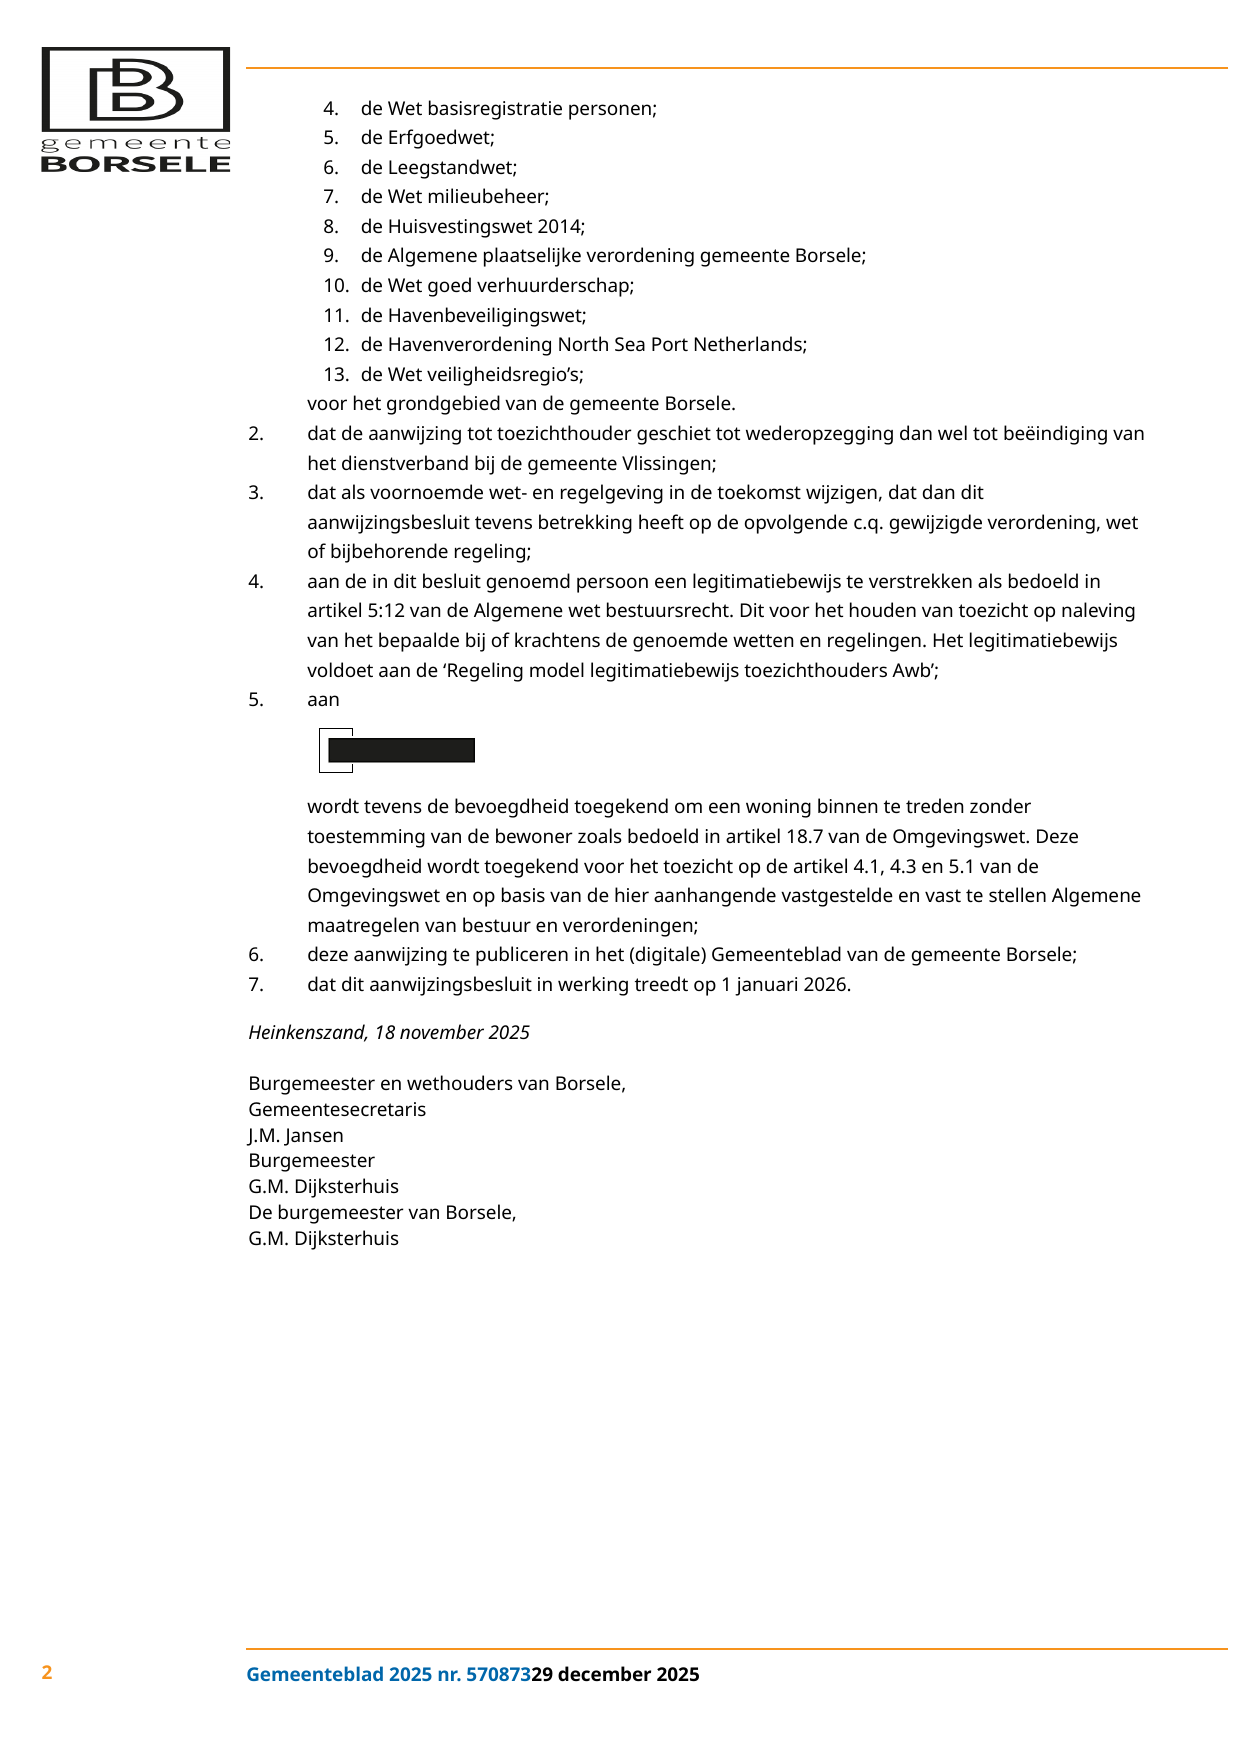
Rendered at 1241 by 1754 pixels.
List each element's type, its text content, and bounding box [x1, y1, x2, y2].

list wordt tevens de bevoegdheid toegekend om een woning binnen te treden zonder toestemming van de bewoner zoals bedoeld in artikel 18.7 van de Omgevingswet. Deze bevoegdheid wordt toegekend voor het toezicht op de artikel 4.1, 4.3 en 5.1 van de Omgevingswet en op basis van de hier aanhangende vastgestelde en vast te stellen Algemene maatregelen van bestuur en verordeningen; [248, 794, 1152, 938]
text G.M. Dijksterhuis [248, 1173, 1152, 1199]
text Burgemeester [248, 1148, 1152, 1173]
list de Havenbeveiligingswet; [323, 302, 1152, 328]
text Burgemeester en wethouders van Borsele, [248, 1071, 1152, 1096]
list aan [248, 686, 1152, 712]
text Gemeentesecretaris [248, 1096, 1152, 1122]
picture [327, 736, 476, 764]
list de Leegstandwet; [323, 154, 1152, 180]
list de Havenverordening North Sea Port Netherlands; [323, 331, 1152, 357]
list de Erfgoedwet; [323, 124, 1152, 150]
list dat de aanwijzing tot toezichthouder geschiet tot wederopzegging dan wel tot beëindiging van het dienstverband bij de gemeente Vlissingen; [248, 420, 1152, 476]
text G.M. Dijksterhuis [248, 1225, 1152, 1251]
list aan de in dit besluit genoemd persoon een legitimatiebewijs te verstrekken als bedoeld in artikel 5:12 van de Algemene wet bestuursrecht. Dit voor het houden van toezicht op naleving van het bepaalde bij of krachtens de genoemde wetten en regelingen. Het legitimatiebewijs voldoet aan de ‘Regeling model legitimatiebewijs toezichthouders Awb’; [248, 568, 1152, 683]
list dat dit aanwijzingsbesluit in werking treedt op 1 januari 2026. [248, 971, 1152, 997]
list deze aanwijzing te publiceren in het (digitale) Gemeenteblad van de gemeente Borsele; [248, 942, 1152, 967]
picture [41, 47, 231, 172]
list de Wet goed verhuurderschap; [323, 272, 1152, 298]
text De burgemeester van Borsele, [248, 1199, 1152, 1225]
list de Huisvestingswet 2014; [323, 213, 1152, 239]
list dat als voornoemde wet- en regelgeving in de toekomst wijzigen, dat dan dit aanwijzingsbesluit tevens betrekking heeft op de opvolgende c.q. gewijzigde verordening, wet of bijbehorende regeling; [248, 479, 1152, 564]
list de Wet milieubeheer; [323, 183, 1152, 209]
text J.M. Jansen [248, 1122, 1152, 1148]
list voor het grondgebied van de gemeente Borsele. [248, 391, 1152, 416]
list de Algemene plaatselijke verordening gemeente Borsele; [323, 243, 1152, 268]
list de Wet basisregistratie personen; [323, 95, 1152, 121]
text Heinkenszand, 18 november 2025 [248, 1019, 1152, 1045]
list de Wet veiligheidsregio’s; [323, 361, 1152, 387]
